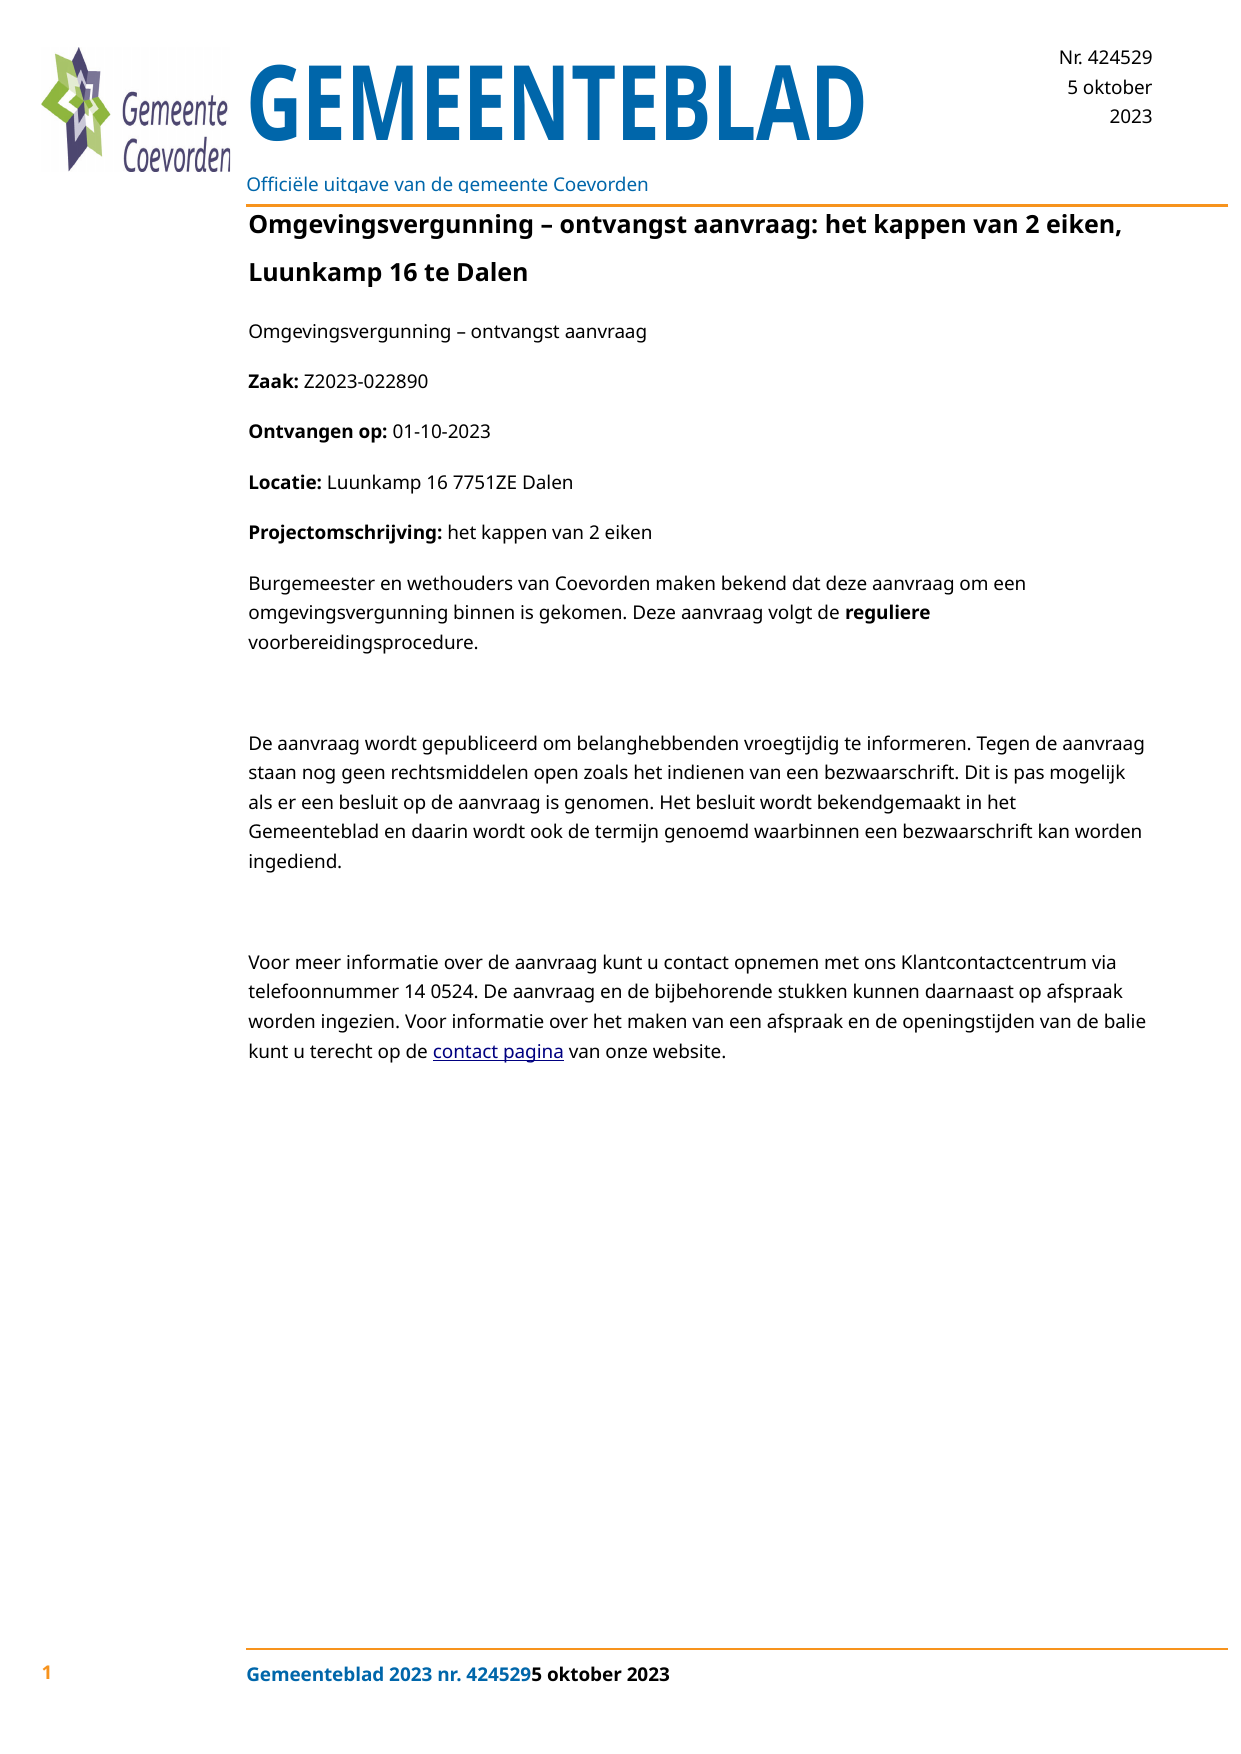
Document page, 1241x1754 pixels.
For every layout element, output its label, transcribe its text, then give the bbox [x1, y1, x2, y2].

text Voor meer informatie over de aanvraag kunt u contact opnemen met ons Klantcontactcentrum via telefoonnummer 14 0524. De aanvraag en de bijbehorende stukken kunnen daarnaast op afspraak worden ingezien. Voor informatie over het maken van een afspraak en de openingstijden van de balie kunt u terecht op de contact pagina van onze website. [248, 949, 1152, 1064]
text De aanvraag wordt gepubliceerd om belanghebbenden vroegtijdig te informeren. Tegen de aanvraag staan nog geen rechtsmiddelen open zoals het indienen van een bezwaarschrift. Dit is pas mogelijk als er een besluit op de aanvraag is genomen. Het besluit wordt bekendgemaakt in het Gemeenteblad en daarin wordt ook de termijn genoemd waarbinnen een bezwaarschrift kan worden ingediend. [248, 730, 1152, 874]
text Projectomschrijving: het kappen van 2 eiken [248, 519, 1152, 545]
text Omgevingsvergunning – ontvangst aanvraag [248, 318, 1152, 344]
picture [41, 47, 231, 172]
text Locatie: Luunkamp 16 7751ZE Dalen [248, 469, 1152, 495]
text Omgevingsvergunning – ontvangst aanvraag: het kappen van 2 eiken, Luunkamp 16 te Dalen [248, 207, 1152, 288]
text Ontvangen op: 01-10-2023 [248, 419, 1152, 444]
text Zaak: Z2023-022890 [248, 368, 1152, 394]
text Burgemeester en wethouders van Coevorden maken bekend dat deze aanvraag om een omgevingsvergunning binnen is gekomen. Deze aanvraag volgt de reguliere voorbereidingsprocedure. [248, 570, 1152, 655]
